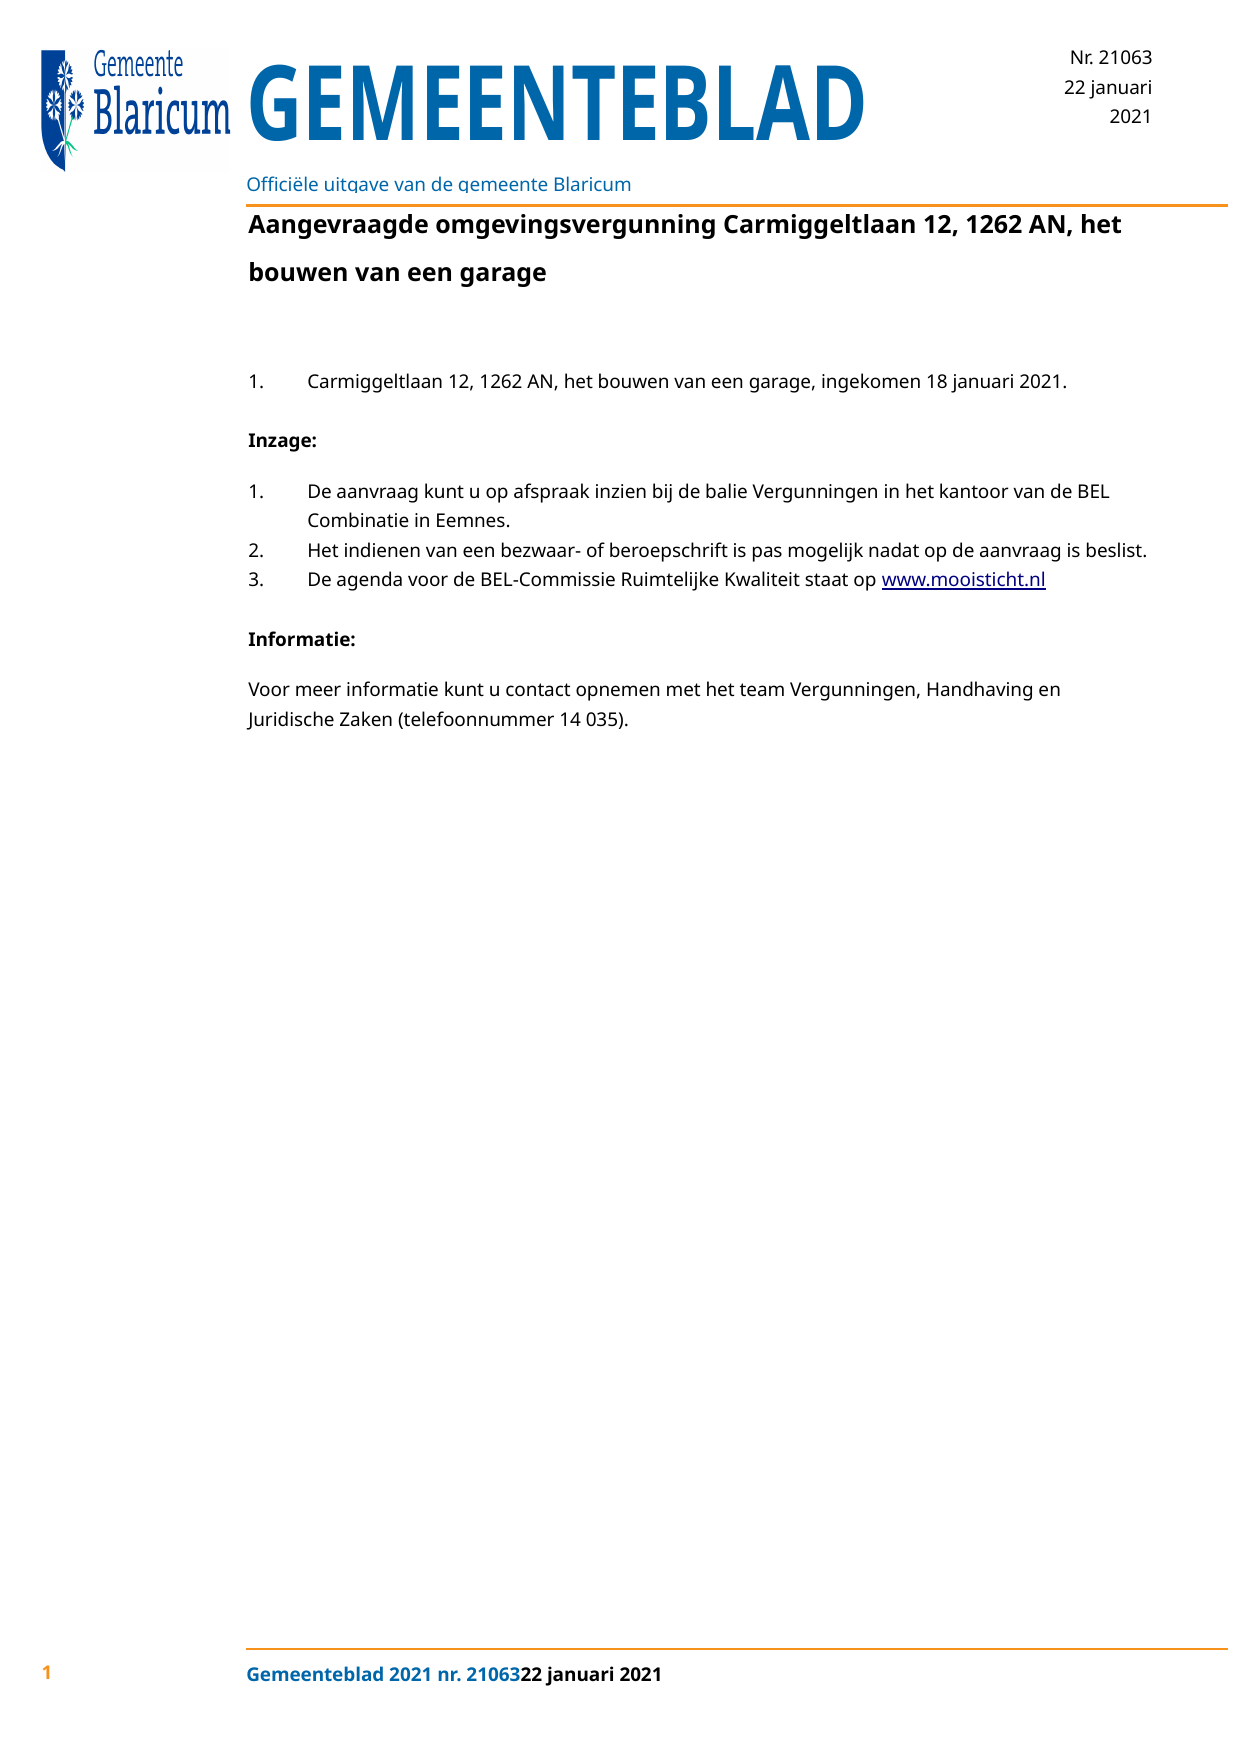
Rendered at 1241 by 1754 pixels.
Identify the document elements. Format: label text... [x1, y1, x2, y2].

list De agenda voor de BEL-Commissie Ruimtelijke Kwaliteit staat op www.mooisticht.nl [248, 567, 1152, 592]
text Informatie: [248, 626, 1152, 652]
list Het indienen van een bezwaar- of beroepschrift is pas mogelijk nadat op de aanvraag is beslist. [248, 537, 1152, 563]
list De aanvraag kunt u op afspraak inzien bij de balie Vergunningen in het kantoor van de BEL Combinatie in Eemnes. [248, 478, 1152, 533]
list Carmiggeltlaan 12, 1262 AN, het bouwen van een garage, ingekomen 18 januari 2021. [248, 368, 1152, 394]
picture [41, 47, 231, 172]
text Aangevraagde omgevingsvergunning Carmiggeltlaan 12, 1262 AN, het bouwen van een garage [248, 207, 1152, 288]
text Inzage: [248, 427, 1152, 453]
text Voor meer informatie kunt u contact opnemen met het team Vergunningen, Handhaving en Juridische Zaken (telefoonnummer 14 035). [248, 676, 1152, 732]
